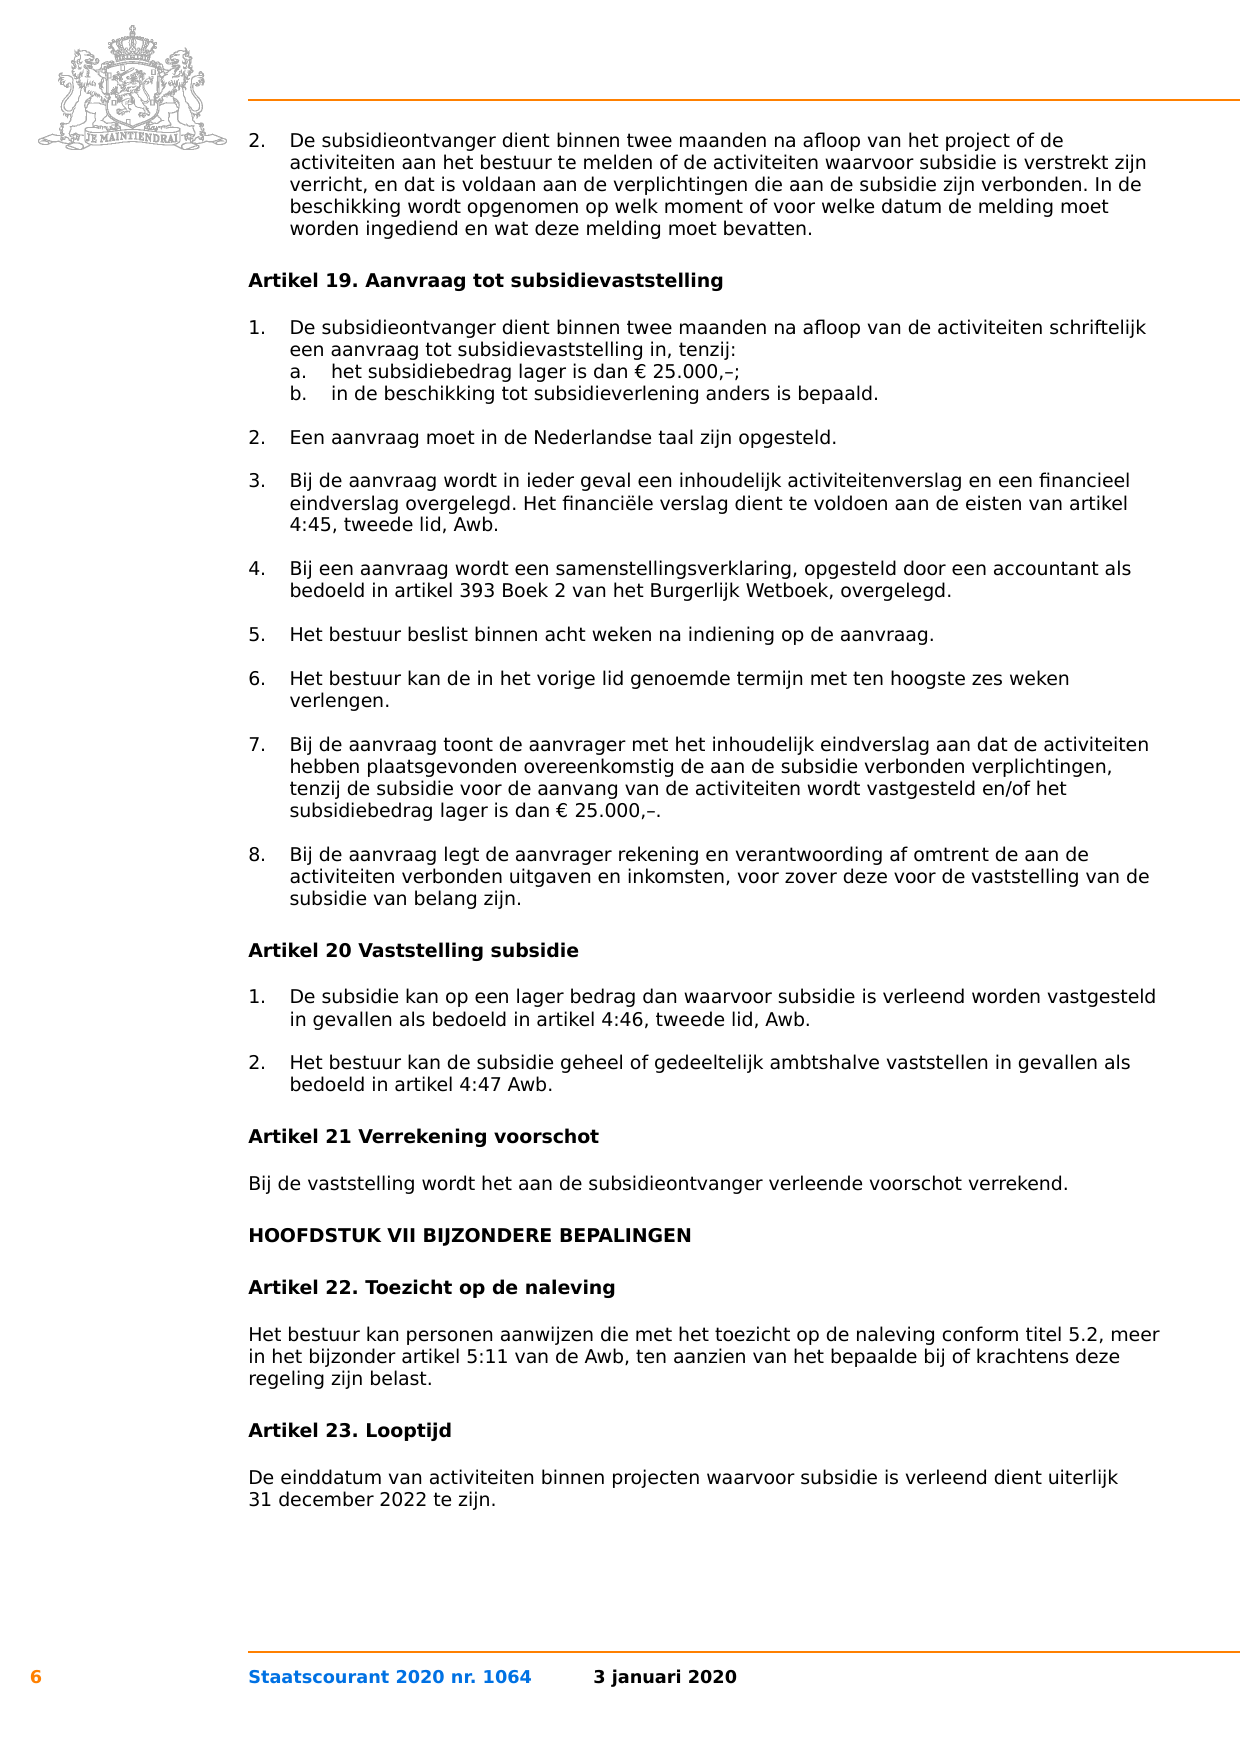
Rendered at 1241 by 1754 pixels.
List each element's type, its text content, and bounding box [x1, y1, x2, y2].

text 2. Het bestuur kan de subsidie geheel of gedeeltelijk ambtshalve vaststellen in gevallen als bedoeld in artikel 4:47 Awb. [248, 1052, 1163, 1096]
subtitle Artikel 20 Vaststelling subsidie [248, 939, 1163, 961]
subtitle Artikel 23. Looptijd [248, 1420, 1163, 1442]
text 6. Het bestuur kan de in het vorige lid genoemde termijn met ten hoogste zes weken verlengen. [248, 668, 1163, 712]
text 1. De subsidieontvanger dient binnen twee maanden na afloop van de activiteiten schriftelijk een aanvraag tot subsidievaststelling in, tenzij: [248, 317, 1163, 361]
text 3. Bij de aanvraag wordt in ieder geval een inhoudelijk activiteitenverslag en een financieel eindverslag overgelegd. Het financiële verslag dient te voldoen aan de eisten van artikel 4:45, tweede lid, Awb. [248, 470, 1163, 536]
text Het bestuur kan personen aanwijzen die met het toezicht op de naleving conform titel 5.2, meer in het bijzonder artikel 5:11 van de Awb, ten aanzien van het bepaalde bij of krachtens deze regeling zijn belast. [248, 1324, 1163, 1390]
text b. in de beschikking tot subsidieverlening anders is bepaald. [289, 383, 1163, 405]
text 5. Het bestuur beslist binnen acht weken na indiening op de aanvraag. [248, 624, 1163, 646]
subtitle Artikel 21 Verrekening voorschot [248, 1126, 1163, 1148]
text 2. Een aanvraag moet in de Nederlandse taal zijn opgesteld. [248, 427, 1163, 448]
text 7. Bij de aanvraag toont de aanvrager met het inhoudelijk eindverslag aan dat de activiteiten hebben plaatsgevonden overeenkomstig de aan de subsidie verbonden verplichtingen, tenzij de subsidie voor de aanvang van de activiteiten wordt vastgesteld en/of het subsidiebedrag lager is dan € 25.000,–. [248, 734, 1163, 822]
text 1. De subsidie kan op een lager bedrag dan waarvoor subsidie is verleend worden vastgesteld in gevallen als bedoeld in artikel 4:46, tweede lid, Awb. [248, 986, 1163, 1030]
subtitle Artikel 22. Toezicht op de naleving [248, 1277, 1163, 1299]
text De einddatum van activiteiten binnen projecten waarvoor subsidie is verleend dient uiterlijk 31 december 2022 te zijn. [248, 1467, 1163, 1511]
text 4. Bij een aanvraag wordt een samenstellingsverklaring, opgesteld door een accountant als bedoeld in artikel 393 Boek 2 van het Burgerlijk Wetboek, overgelegd. [248, 558, 1163, 602]
text 8. Bij de aanvraag legt de aanvrager rekening en verantwoording af omtrent de aan de activiteiten verbonden uitgaven en inkomsten, voor zover deze voor de vaststelling van de subsidie van belang zijn. [248, 843, 1163, 909]
text 2. De subsidieontvanger dient binnen twee maanden na afloop van het project of de activiteiten aan het bestuur te melden of de activiteiten waarvoor subsidie is verstrekt zijn verricht, en dat is voldaan aan de verplichtingen die aan de subsidie zijn verbonden. In de beschikking wordt opgenomen op welk moment of voor welke datum de melding moet worden ingediend en wat deze melding moet bevatten. [248, 130, 1163, 240]
text Bij de vaststelling wordt het aan de subsidieontvanger verleende voorschot verrekend. [248, 1173, 1163, 1195]
text a. het subsidiebedrag lager is dan € 25.000,–; [289, 361, 1163, 383]
subtitle HOOFDSTUK VII BIJZONDERE BEPALINGEN [248, 1225, 1163, 1247]
subtitle Artikel 19. Aanvraag tot subsidievaststelling [248, 270, 1163, 292]
picture [38, 25, 227, 150]
